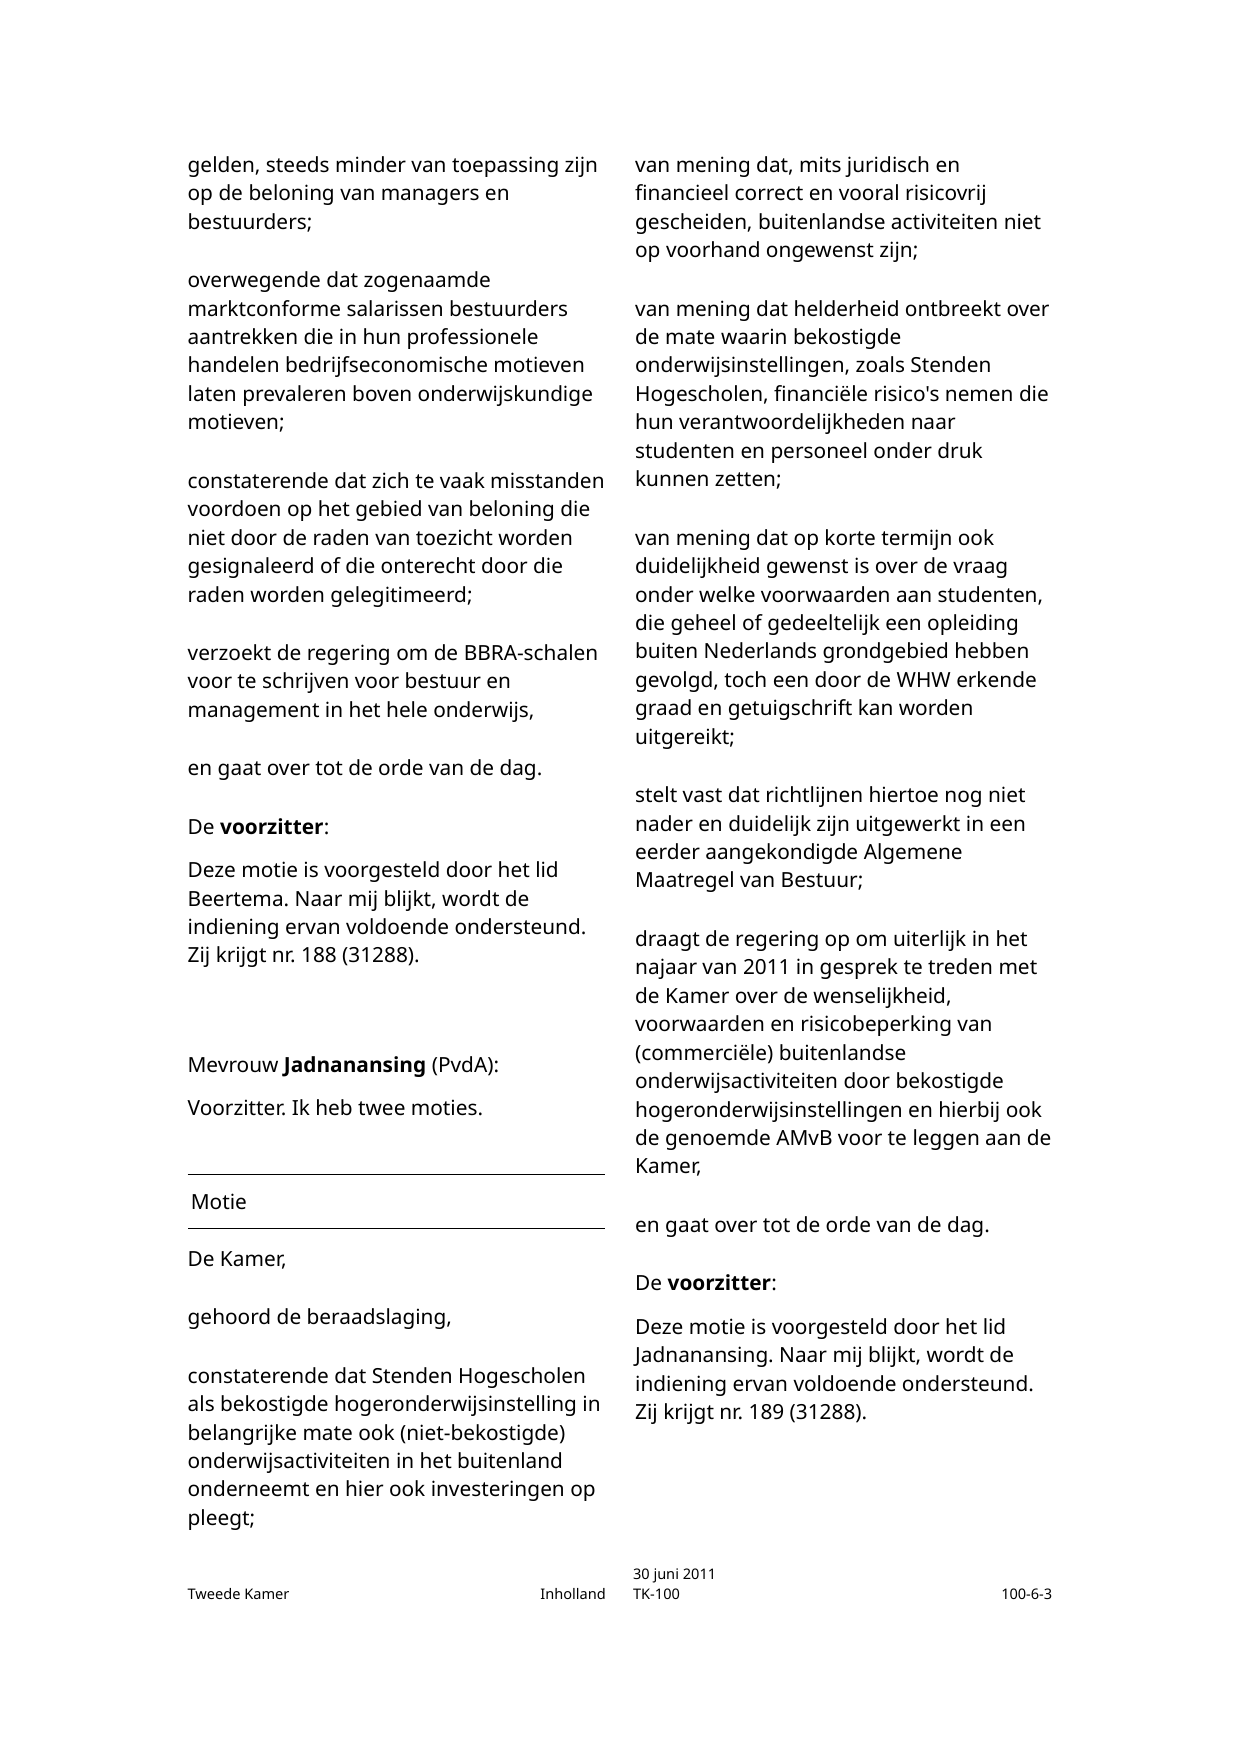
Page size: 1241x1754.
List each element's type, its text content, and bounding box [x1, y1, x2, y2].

text Deze motie is voorgesteld door het lid Jadnanansing. Naar mij blijkt, wordt de indiening ervan voldoende ondersteund. [635, 1312, 1053, 1397]
text  [187, 999, 605, 1027]
text Mevrouw Jadnanansing (PvdA): [187, 1050, 605, 1078]
text Deze motie is voorgesteld door het lid Beertema. Naar mij blijkt, wordt de indiening ervan voldoende ondersteund. [187, 855, 605, 941]
text van mening dat, mits juridisch en financieel correct en vooral risicovrij gescheiden, buitenlandse activiteiten niet op voorhand ongewenst zijn; [635, 150, 1053, 264]
text gehoord de beraadslaging, [187, 1302, 605, 1331]
text verzoekt de regering om de BBRA-schalen voor te schrijven voor bestuur en management in het hele onderwijs, [187, 638, 605, 723]
text van mening dat op korte termijn ook duidelijkheid gewenst is over de vraag onder welke voorwaarden aan studenten, die geheel of gedeeltelijk een opleiding buiten Nederlands grondgebied hebben gevolgd, toch een door de WHW erkende graad en getuigschrift kan worden uitgereikt; [635, 523, 1053, 750]
text van mening dat helderheid ontbreekt over de mate waarin bekostigde onderwijsinstellingen, zoals Stenden Hogescholen, financiële risico's nemen die hun verantwoordelijkheden naar studenten en personeel onder druk kunnen zetten; [635, 294, 1053, 493]
subtitle Motie [187, 1175, 605, 1229]
text De Kamer, [187, 1244, 605, 1272]
text Zij krijgt nr. 188 (31288). [187, 941, 605, 969]
text draagt de regering op om uiterlijk in het najaar van 2011 in gesprek te treden met de Kamer over de wenselijkheid, voorwaarden en risicobeperking van (commerciële) buitenlandse onderwijsactiviteiten door bekostigde hogeronderwijsinstellingen en hierbij ook de genoemde AMvB voor te leggen aan de Kamer, [635, 924, 1053, 1180]
text constaterende dat Stenden Hogescholen als bekostigde hogeronderwijsinstelling in belangrijke mate ook (niet-bekostigde) onderwijsactiviteiten in het buitenland onderneemt en hier ook investeringen op pleegt; [187, 1361, 605, 1531]
text overwegende dat zogenaamde marktconforme salarissen bestuurders aantrekken die in hun professionele handelen bedrijfseconomische motieven laten prevaleren boven onderwijskundige motieven; [187, 265, 605, 436]
text en gaat over tot de orde van de dag. [635, 1210, 1053, 1238]
text Zij krijgt nr. 189 (31288). [635, 1397, 1053, 1426]
text constaterende dat zich te vaak misstanden voordoen op het gebied van beloning die niet door de raden van toezicht worden gesignaleerd of die onterecht door die raden worden gelegitimeerd; [187, 466, 605, 608]
text De voorzitter: [187, 812, 605, 840]
text en gaat over tot de orde van de dag. [187, 753, 605, 782]
text Voorzitter. Ik heb twee moties. [187, 1093, 605, 1122]
text De voorzitter: [635, 1268, 1053, 1297]
text stelt vast dat richtlijnen hiertoe nog niet nader en duidelijk zijn uitgewerkt in een eerder aangekondigde Algemene Maatregel van Bestuur; [635, 780, 1053, 894]
text gelden, steeds minder van toepassing zijn op de beloning van managers en bestuurders; [187, 150, 605, 235]
